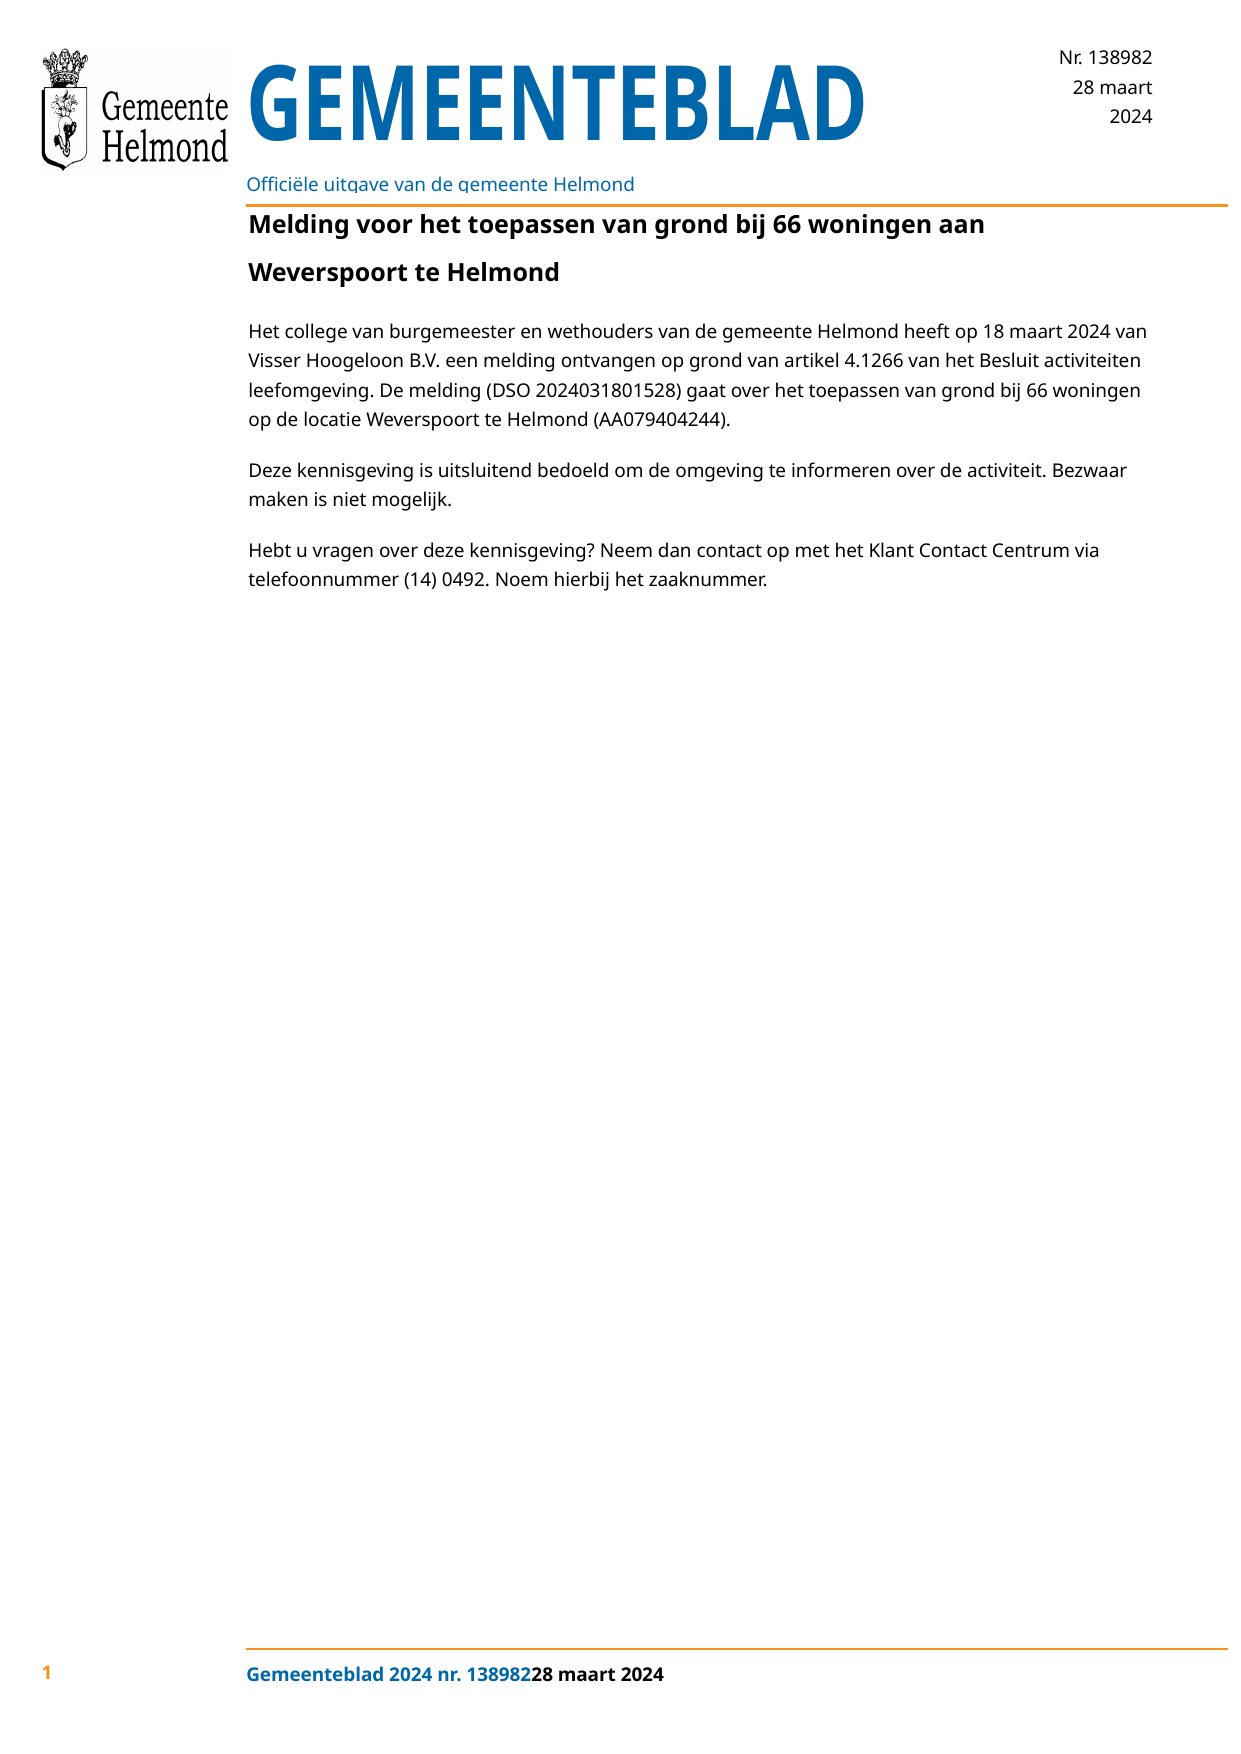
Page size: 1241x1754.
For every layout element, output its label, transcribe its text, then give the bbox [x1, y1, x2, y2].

text Melding voor het toepassen van grond bij 66 woningen aan Weverspoort te Helmond [248, 207, 1152, 288]
text Het college van burgemeester en wethouders van de gemeente Helmond heeft op 18 maart 2024 van Visser Hoogeloon B.V. een melding ontvangen op grond van artikel 4.1266 van het Besluit activiteiten leefomgeving. De melding (DSO 2024031801528) gaat over het toepassen van grond bij 66 woningen op de locatie Weverspoort te Helmond (AA079404244). [248, 318, 1152, 432]
text Deze kennisgeving is uitsluitend bedoeld om de omgeving te informeren over de activiteit. Bezwaar maken is niet mogelijk. [248, 457, 1152, 512]
picture [41, 47, 231, 172]
text Hebt u vragen over deze kennisgeving? Neem dan contact op met het Klant Contact Centrum via telefoonnummer (14) 0492. Noem hierbij het zaaknummer. [248, 537, 1152, 592]
